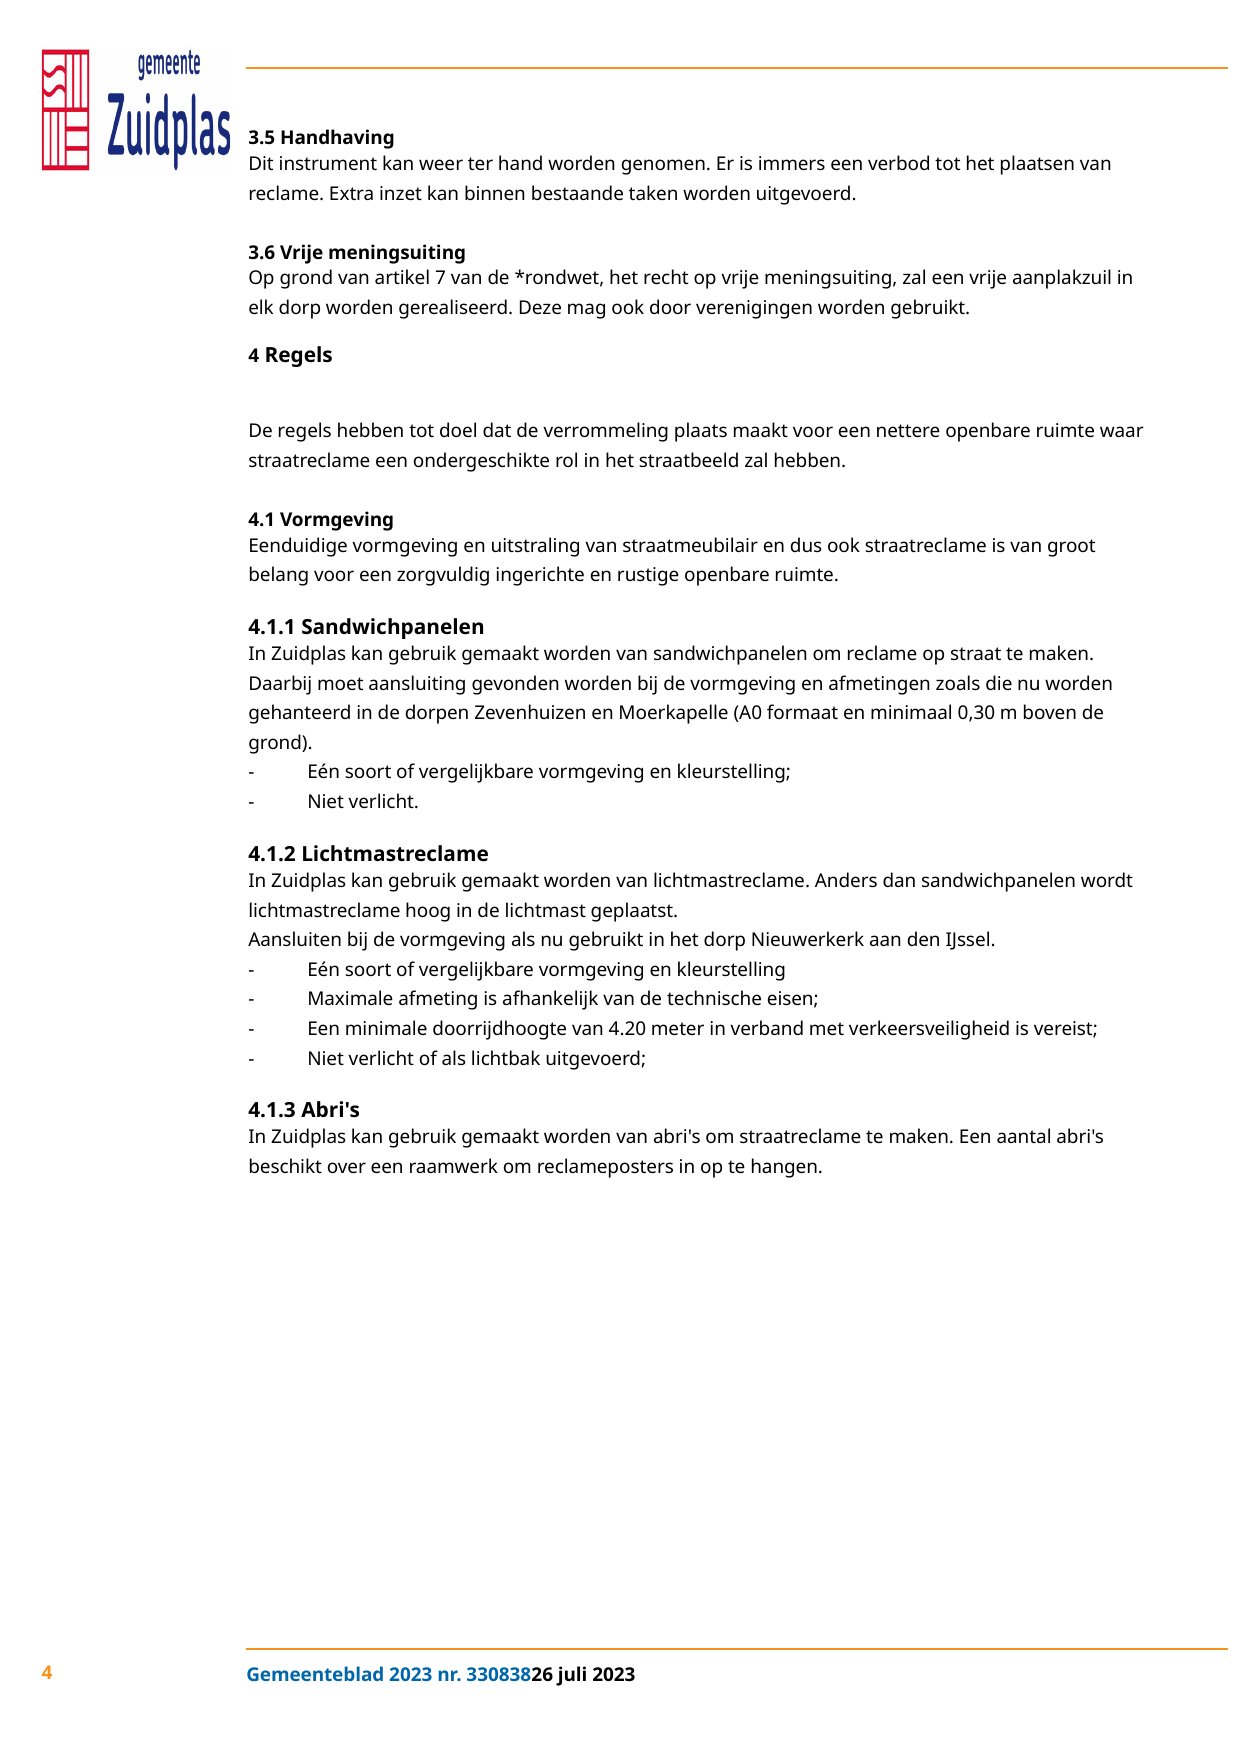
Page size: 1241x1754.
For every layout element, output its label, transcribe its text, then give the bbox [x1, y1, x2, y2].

text 4.1 Vormgeving [248, 506, 1152, 532]
text In Zuidplas kan gebruik gemaakt worden van lichtmastreclame. Anders dan sandwichpanelen wordt lichtmastreclame hoog in de lichtmast geplaatst. [248, 867, 1152, 922]
text In Zuidplas kan gebruik gemaakt worden van abri's om straatreclame te maken. Een aantal abri's beschikt over een raamwerk om reclameposters in op te hangen. [248, 1123, 1152, 1179]
text 3.6 Vrije meningsuiting [248, 239, 1152, 264]
text Dit instrument kan weer ter hand worden genomen. Er is immers een verbod tot het plaatsen van reclame. Extra inzet kan binnen bestaande taken worden uitgevoerd. [248, 150, 1152, 205]
text Op grond van artikel 7 van de *rondwet, het recht op vrije meningsuiting, zal een vrije aanplakzuil in elk dorp worden gerealiseerd. Deze mag ook door verenigingen worden gebruikt. [248, 264, 1152, 320]
list Niet verlicht. [248, 788, 1152, 814]
text 4.1.2 Lichtmastreclame [248, 839, 1152, 867]
text 4.1.3 Abri's [248, 1095, 1152, 1123]
text 4.1.1 Sandwichpanelen [248, 612, 1152, 640]
text 4 Regels [248, 340, 1152, 368]
list Eén soort of vergelijkbare vormgeving en kleurstelling; [248, 759, 1152, 784]
text De regels hebben tot doel dat de verrommeling plaats maakt voor een nettere openbare ruimte waar straatreclame een ondergeschikte rol in het straatbeeld zal hebben. [248, 417, 1152, 473]
list Niet verlicht of als lichtbak uitgevoerd; [248, 1045, 1152, 1070]
text 3.5 Handhaving [248, 124, 1152, 150]
text In Zuidplas kan gebruik gemaakt worden van sandwichpanelen om reclame op straat te maken. Daarbij moet aansluiting gevonden worden bij de vormgeving en afmetingen zoals die nu worden gehanteerd in de dorpen Zevenhuizen en Moerkapelle (A0 formaat en minimaal 0,30 m boven de grond). [248, 640, 1152, 755]
list Een minimale doorrijdhoogte van 4.20 meter in verband met verkeersveiligheid is vereist; [248, 1015, 1152, 1041]
text Aansluiten bij de vormgeving als nu gebruikt in het dorp Nieuwerkerk aan den IJssel. [248, 926, 1152, 952]
list Eén soort of vergelijkbare vormgeving en kleurstelling [248, 956, 1152, 982]
list Maximale afmeting is afhankelijk van de technische eisen; [248, 986, 1152, 1011]
picture [41, 47, 231, 172]
text Eenduidige vormgeving en uitstraling van straatmeubilair en dus ook straatreclame is van groot belang voor een zorgvuldig ingerichte en rustige openbare ruimte. [248, 532, 1152, 587]
